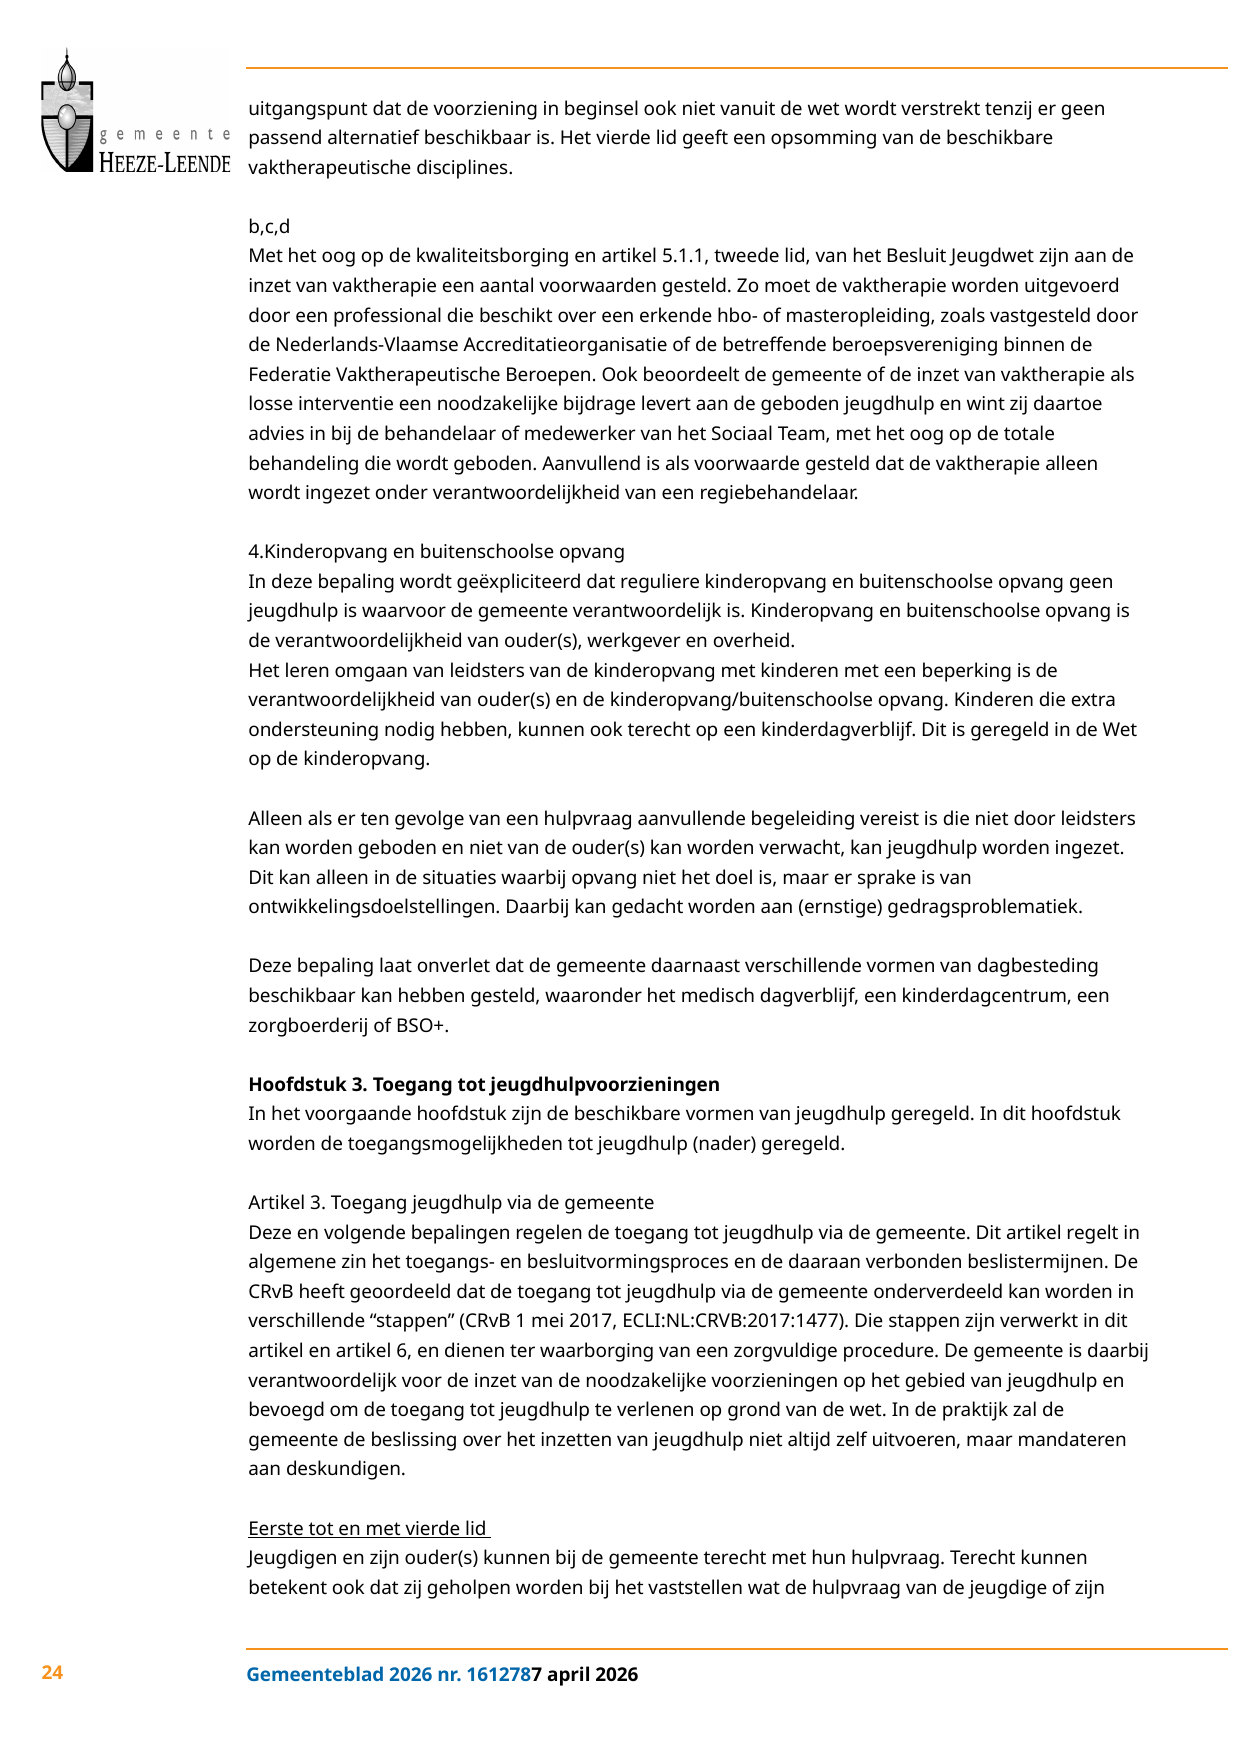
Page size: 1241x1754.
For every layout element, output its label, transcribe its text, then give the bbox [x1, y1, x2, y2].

text 4.Kinderopvang en buitenschoolse opvang [248, 538, 1152, 564]
text Met het oog op de kwaliteitsborging en artikel 5.1.1, tweede lid, van het Besluit Jeugdwet zijn aan de inzet van vaktherapie een aantal voorwaarden gesteld. Zo moet de vaktherapie worden uitgevoerd door een professional die beschikt over een erkende hbo- of masteropleiding, zoals vastgesteld door de Nederlands-Vlaamse Accreditatieorganisatie of de betreffende beroepsvereniging binnen de Federatie Vaktherapeutische Beroepen. Ook beoordeelt de gemeente of de inzet van vaktherapie als losse interventie een noodzakelijke bijdrage levert aan de geboden jeugdhulp en wint zij daartoe advies in bij de behandelaar of medewerker van het Sociaal Team, met het oog op de totale behandeling die wordt geboden. Aanvullend is als voorwaarde gesteld dat de vaktherapie alleen wordt ingezet onder verantwoordelijkheid van een regiebehandelaar. [248, 243, 1152, 505]
text In het voorgaande hoofdstuk zijn de beschikbare vormen van jeugdhulp geregeld. In dit hoofdstuk worden de toegangsmogelijkheden tot jeugdhulp (nader) geregeld. [248, 1101, 1152, 1156]
text Eerste tot en met vierde lid [248, 1515, 1152, 1541]
text b,c,d [248, 213, 1152, 239]
picture [41, 47, 231, 172]
text Alleen als er ten gevolge van een hulpvraag aanvullende begeleiding vereist is die niet door leidsters kan worden geboden en niet van de ouder(s) kan worden verwacht, kan jeugdhulp worden ingezet. Dit kan alleen in de situaties waarbij opvang niet het doel is, maar er sprake is van ontwikkelingsdoelstellingen. Daarbij kan gedacht worden aan (ernstige) gedragsproblematiek. [248, 805, 1152, 919]
text Deze bepaling laat onverlet dat de gemeente daarnaast verschillende vormen van dagbesteding beschikbaar kan hebben gesteld, waaronder het medisch dagverblijf, een kinderdagcentrum, een zorgboerderij of BSO+. [248, 953, 1152, 1038]
text Artikel 3. Toegang jeugdhulp via de gemeente [248, 1189, 1152, 1215]
text uitgangspunt dat de voorziening in beginsel ook niet vanuit de wet wordt verstrekt tenzij er geen passend alternatief beschikbaar is. Het vierde lid geeft een opsomming van de beschikbare vaktherapeutische disciplines. [248, 95, 1152, 180]
text Het leren omgaan van leidsters van de kinderopvang met kinderen met een beperking is de verantwoordelijkheid van ouder(s) en de kinderopvang/buitenschoolse opvang. Kinderen die extra ondersteuning nodig hebben, kunnen ook terecht op een kinderdagverblijf. Dit is geregeld in de Wet op de kinderopvang. [248, 657, 1152, 771]
text Deze en volgende bepalingen regelen de toegang tot jeugdhulp via de gemeente. Dit artikel regelt in algemene zin het toegangs- en besluitvormingsproces en de daaraan verbonden beslistermijnen. De CRvB heeft geoordeeld dat de toegang tot jeugdhulp via de gemeente onderverdeeld kan worden in verschillende “stappen” (CRvB 1 mei 2017, ECLI:NL:CRVB:2017:1477). Die stappen zijn verwerkt in dit artikel en artikel 6, en dienen ter waarborging van een zorgvuldige procedure. De gemeente is daarbij verantwoordelijk voor de inzet van de noodzakelijke voorzieningen op het gebied van jeugdhulp en bevoegd om de toegang tot jeugdhulp te verlenen op grond van de wet. In de praktijk zal de gemeente de beslissing over het inzetten van jeugdhulp niet altijd zelf uitvoeren, maar mandateren aan deskundigen. [248, 1219, 1152, 1481]
text In deze bepaling wordt geëxpliciteerd dat reguliere kinderopvang en buitenschoolse opvang geen jeugdhulp is waarvoor de gemeente verantwoordelijk is. Kinderopvang en buitenschoolse opvang is de verantwoordelijkheid van ouder(s), werkgever en overheid. [248, 568, 1152, 653]
text Hoofdstuk 3. Toegang tot jeugdhulpvoorzieningen [248, 1071, 1152, 1097]
text Jeugdigen en zijn ouder(s) kunnen bij de gemeente terecht met hun hulpvraag. Terecht kunnen betekent ook dat zij geholpen worden bij het vaststellen wat de hulpvraag van de jeugdige of zijn [248, 1544, 1152, 1600]
